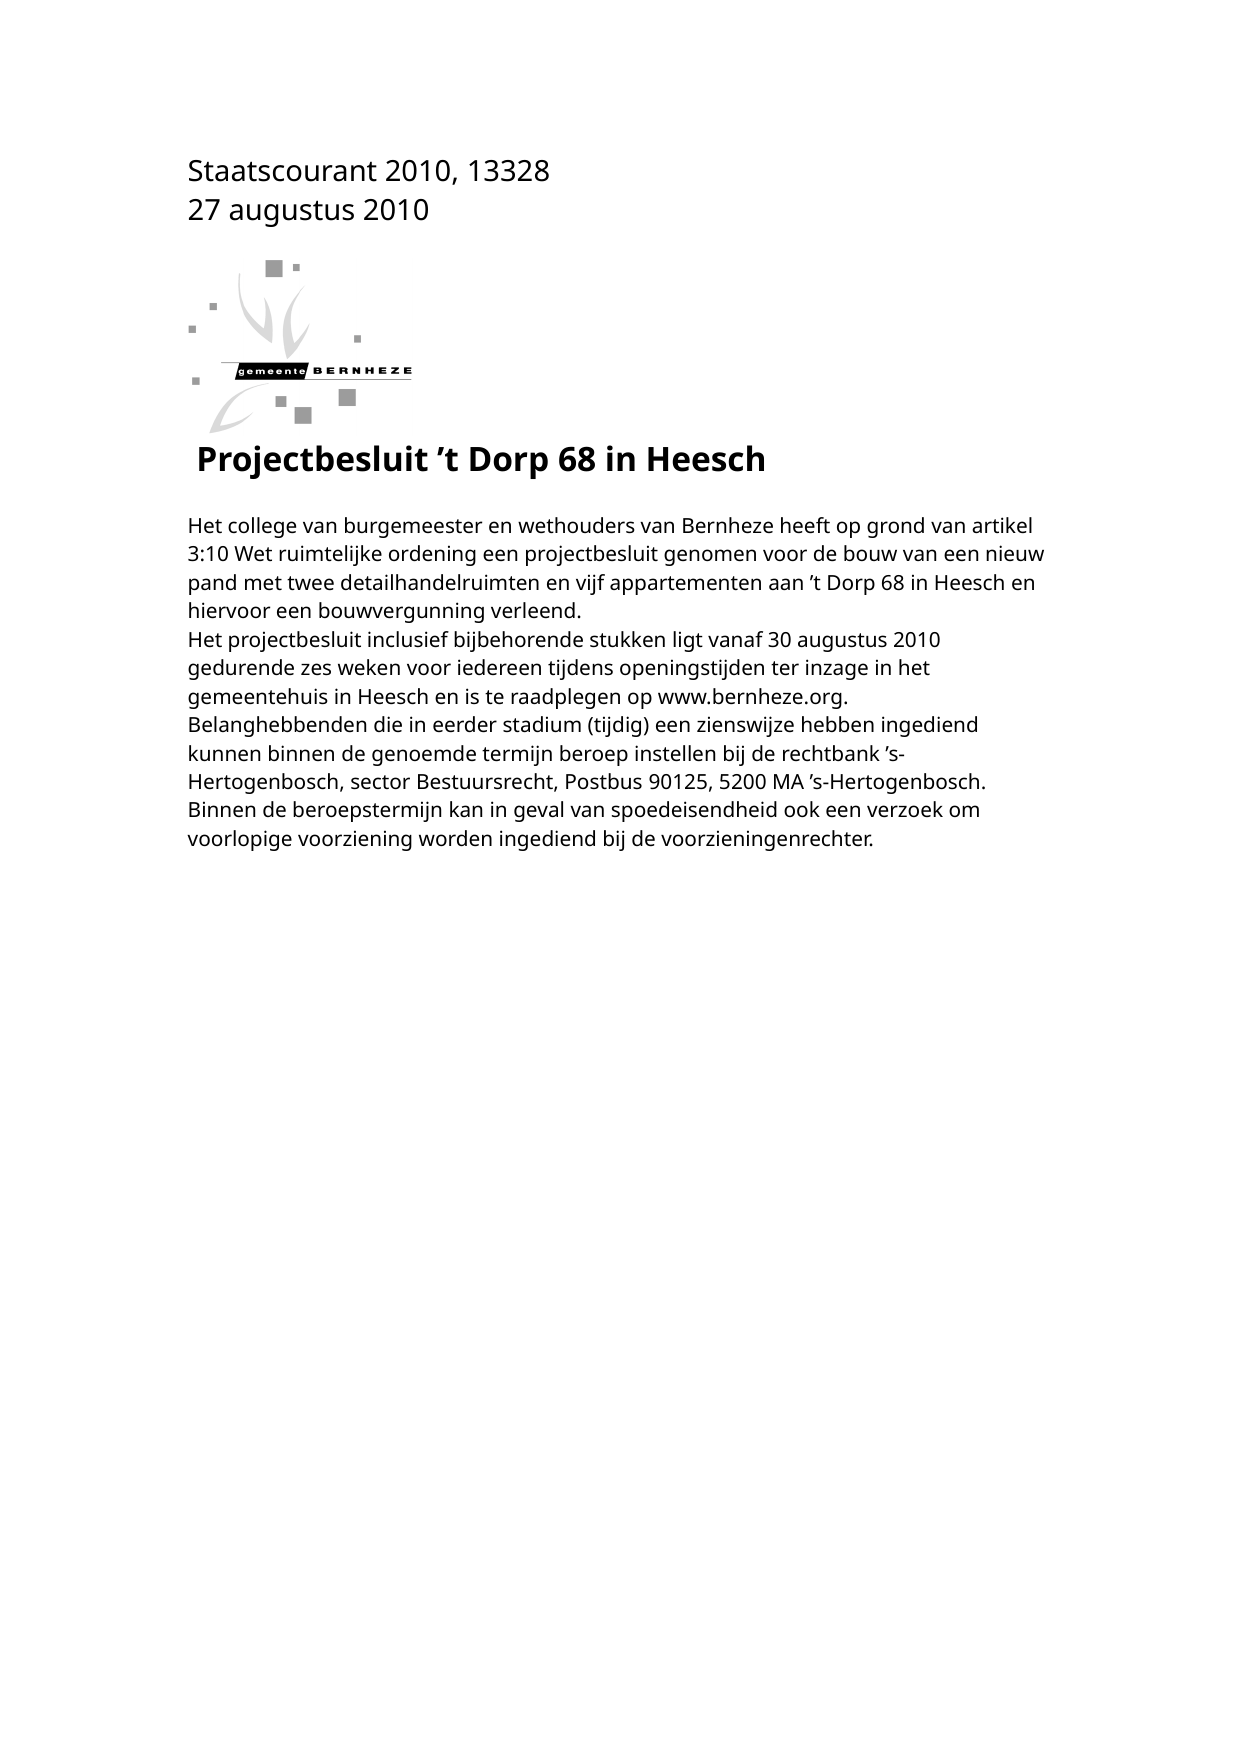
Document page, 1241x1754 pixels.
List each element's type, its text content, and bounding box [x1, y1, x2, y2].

text Staatscourant 2010, 13328 [187, 150, 1053, 190]
subtitle Projectbesluit ’t Dorp 68 in Heesch [187, 271, 1053, 481]
text 27 augustus 2010 [187, 190, 1053, 229]
text Het projectbesluit inclusief bijbehorende stukken ligt vanaf 30 augustus 2010 gedurende zes weken voor iedereen tijdens openingstijden ter inzage in het gemeentehuis in Heesch en is te raadplegen op www.bernheze.org. [187, 625, 1053, 710]
picture [187, 258, 413, 436]
text Het college van burgemeester en wethouders van Bernheze heeft op grond van artikel 3:10 Wet ruimtelijke ordening een projectbesluit genomen voor de bouw van een nieuw pand met twee detailhandelruimten en vijf appartementen aan ’t Dorp 68 in Heesch en hiervoor een bouwvergunning verleend. [187, 511, 1053, 625]
text Belanghebbenden die in eerder stadium (tijdig) een zienswijze hebben ingediend kunnen binnen de genoemde termijn beroep instellen bij de rechtbank ’s-Hertogenbosch, sector Bestuursrecht, Postbus 90125, 5200 MA ’s-Hertogenbosch. Binnen de beroepstermijn kan in geval van spoedeisendheid ook een verzoek om voorlopige voorziening worden ingediend bij de voorzieningenrechter. [187, 710, 1053, 852]
